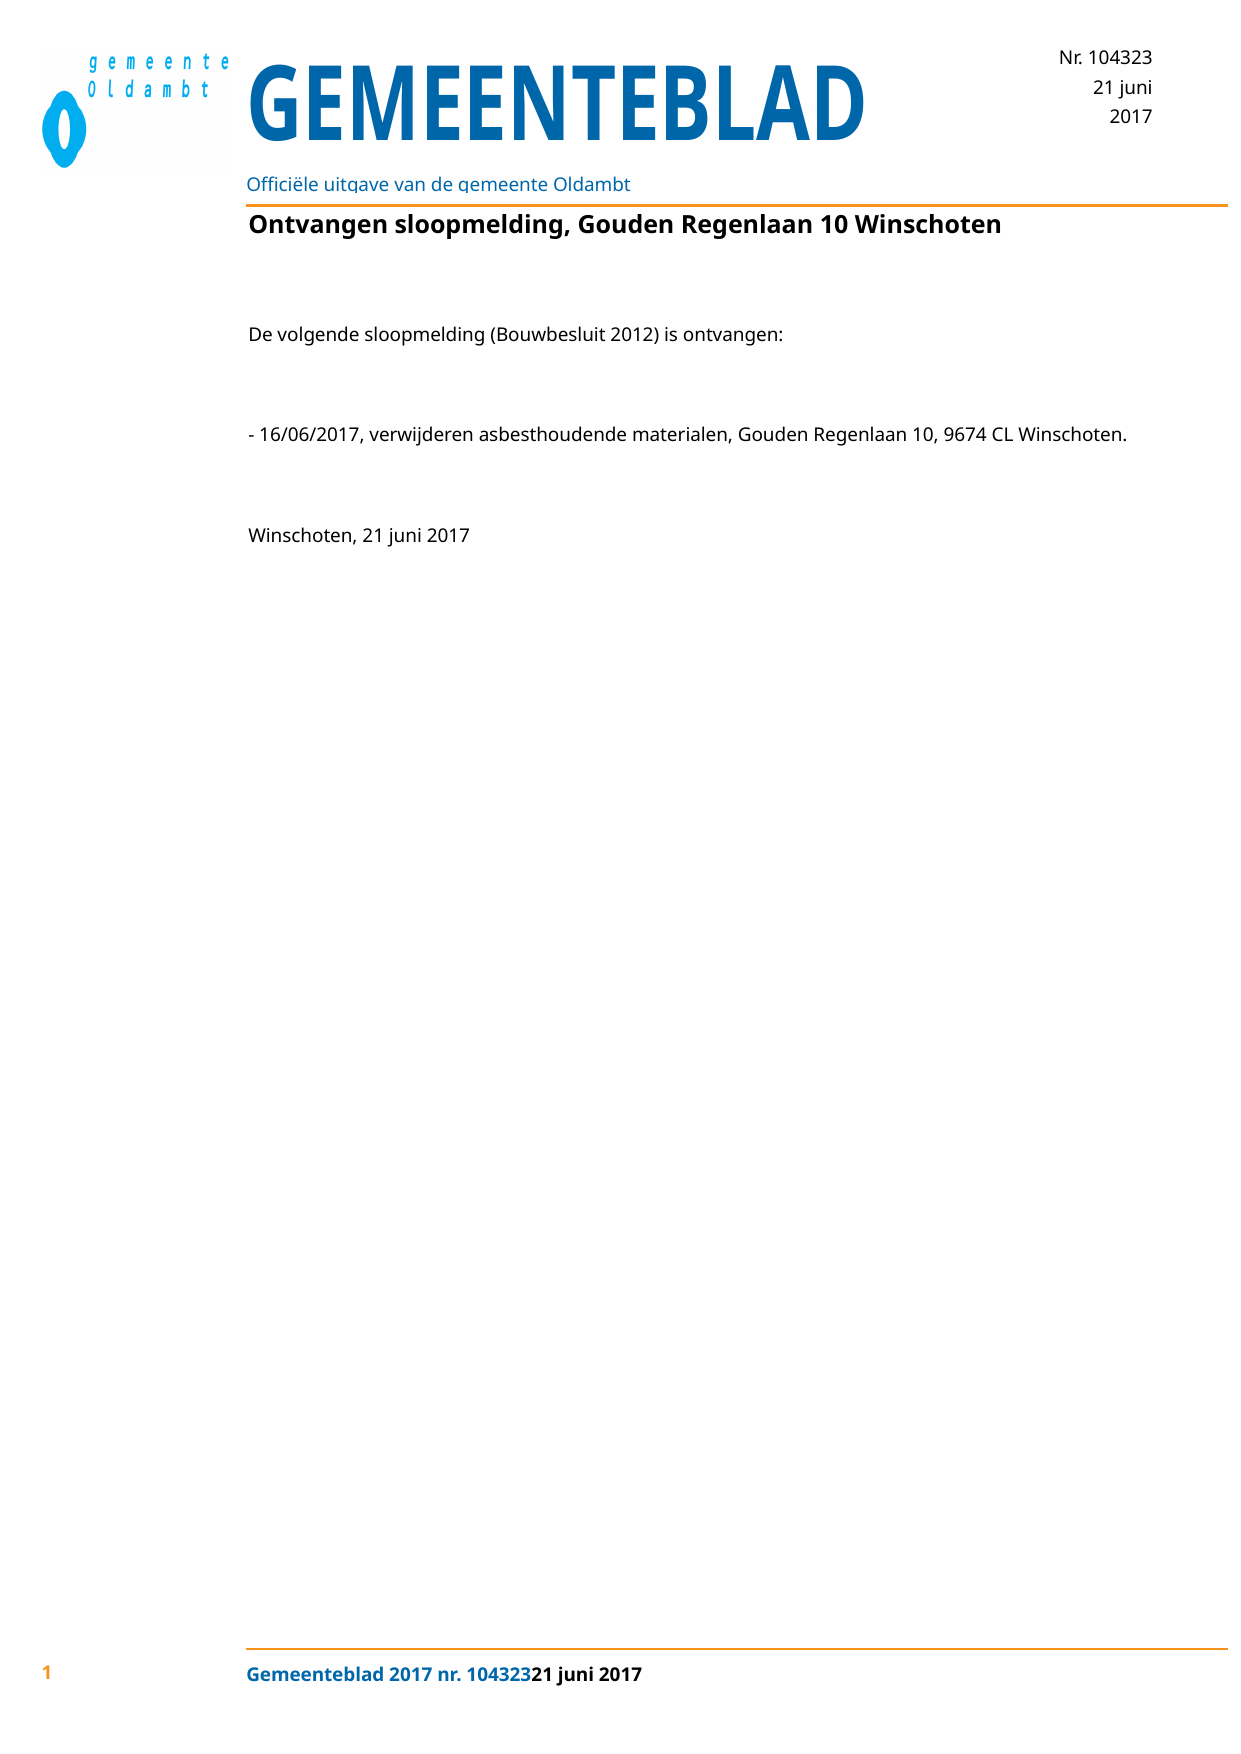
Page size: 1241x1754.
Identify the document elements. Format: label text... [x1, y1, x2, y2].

text Ontvangen sloopmelding, Gouden Regenlaan 10 Winschoten [248, 207, 1152, 241]
picture [41, 47, 231, 172]
text Winschoten, 21 juni 2017 [248, 522, 1152, 548]
text De volgende sloopmelding (Bouwbesluit 2012) is ontvangen: [248, 321, 1152, 346]
text - 16/06/2017, verwijderen asbesthoudende materialen, Gouden Regenlaan 10, 9674 CL Winschoten. [248, 422, 1152, 447]
